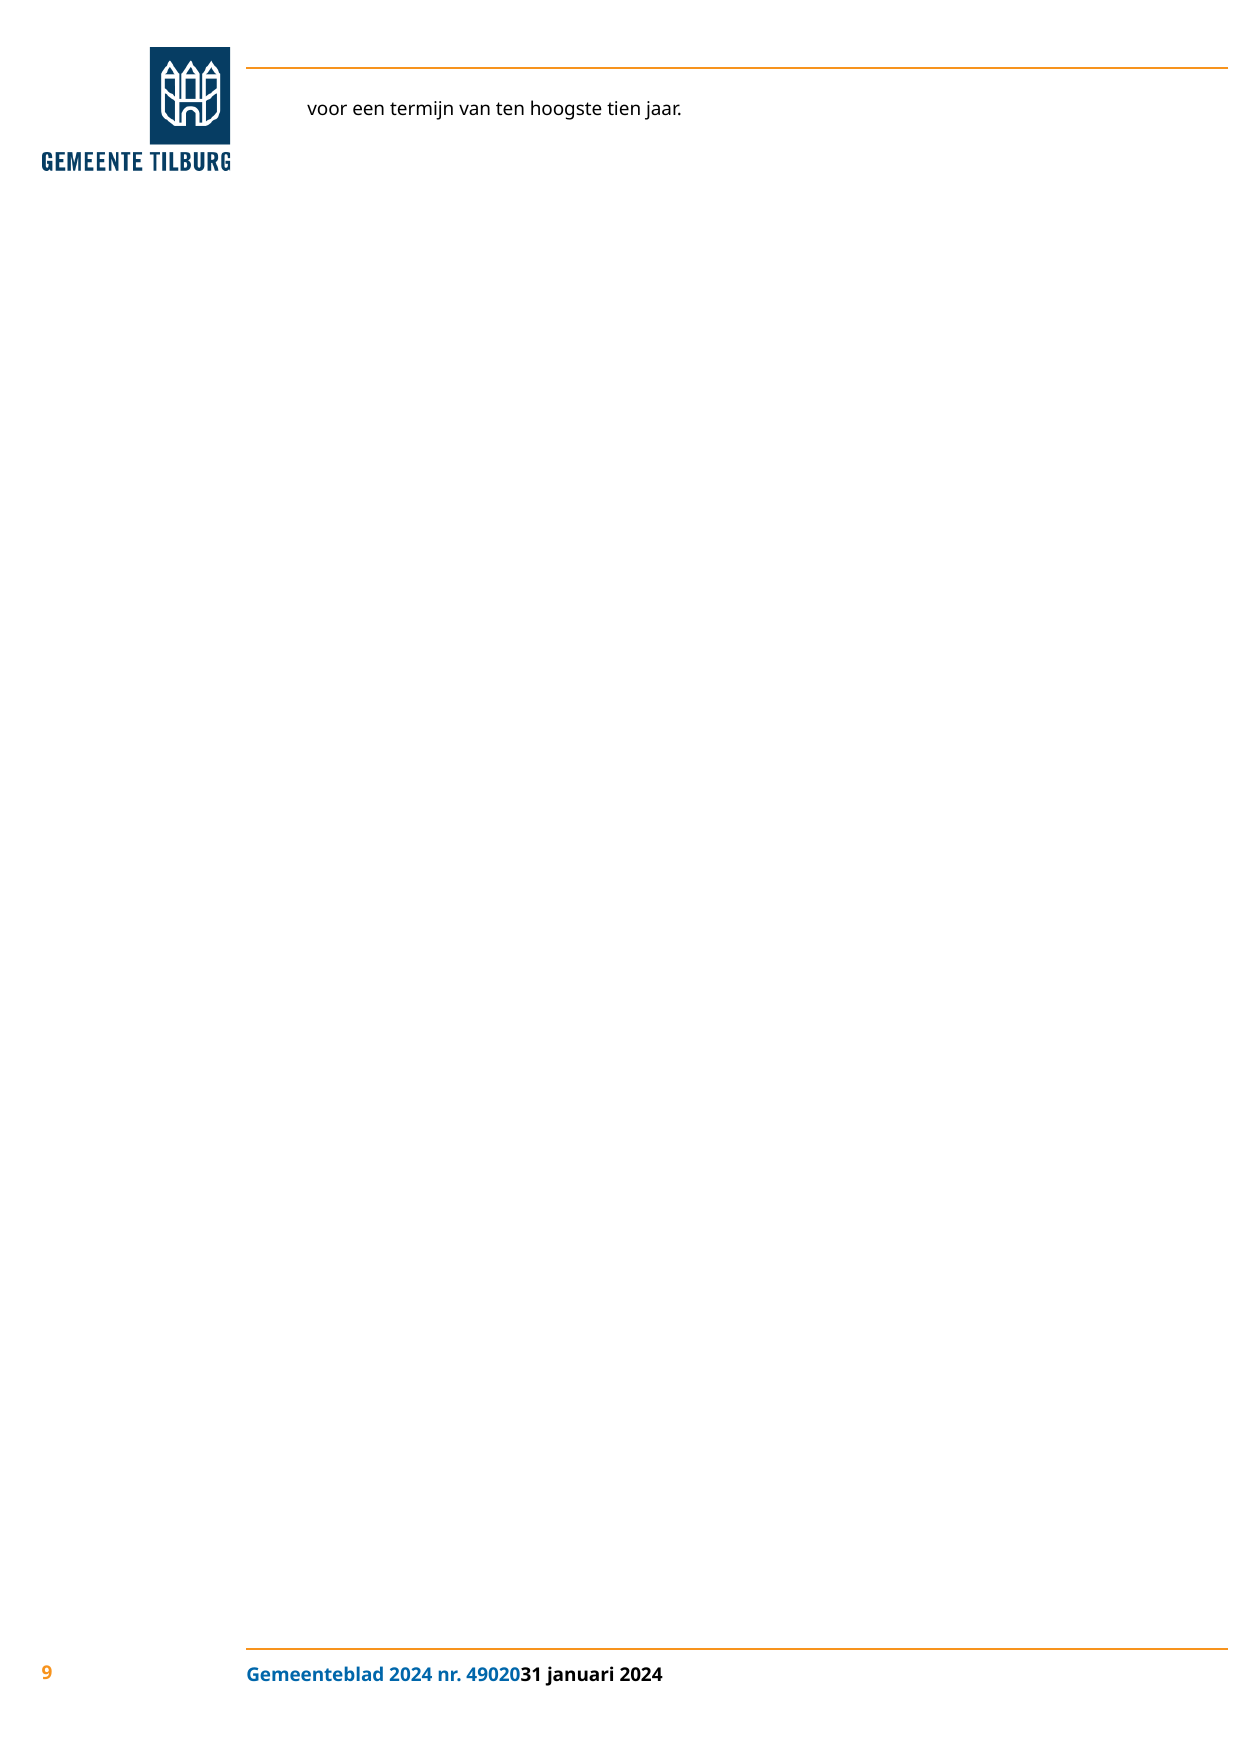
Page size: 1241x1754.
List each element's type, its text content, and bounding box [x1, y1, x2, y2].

picture [41, 47, 231, 172]
list voor een termijn van ten hoogste tien jaar. [248, 95, 1152, 121]
